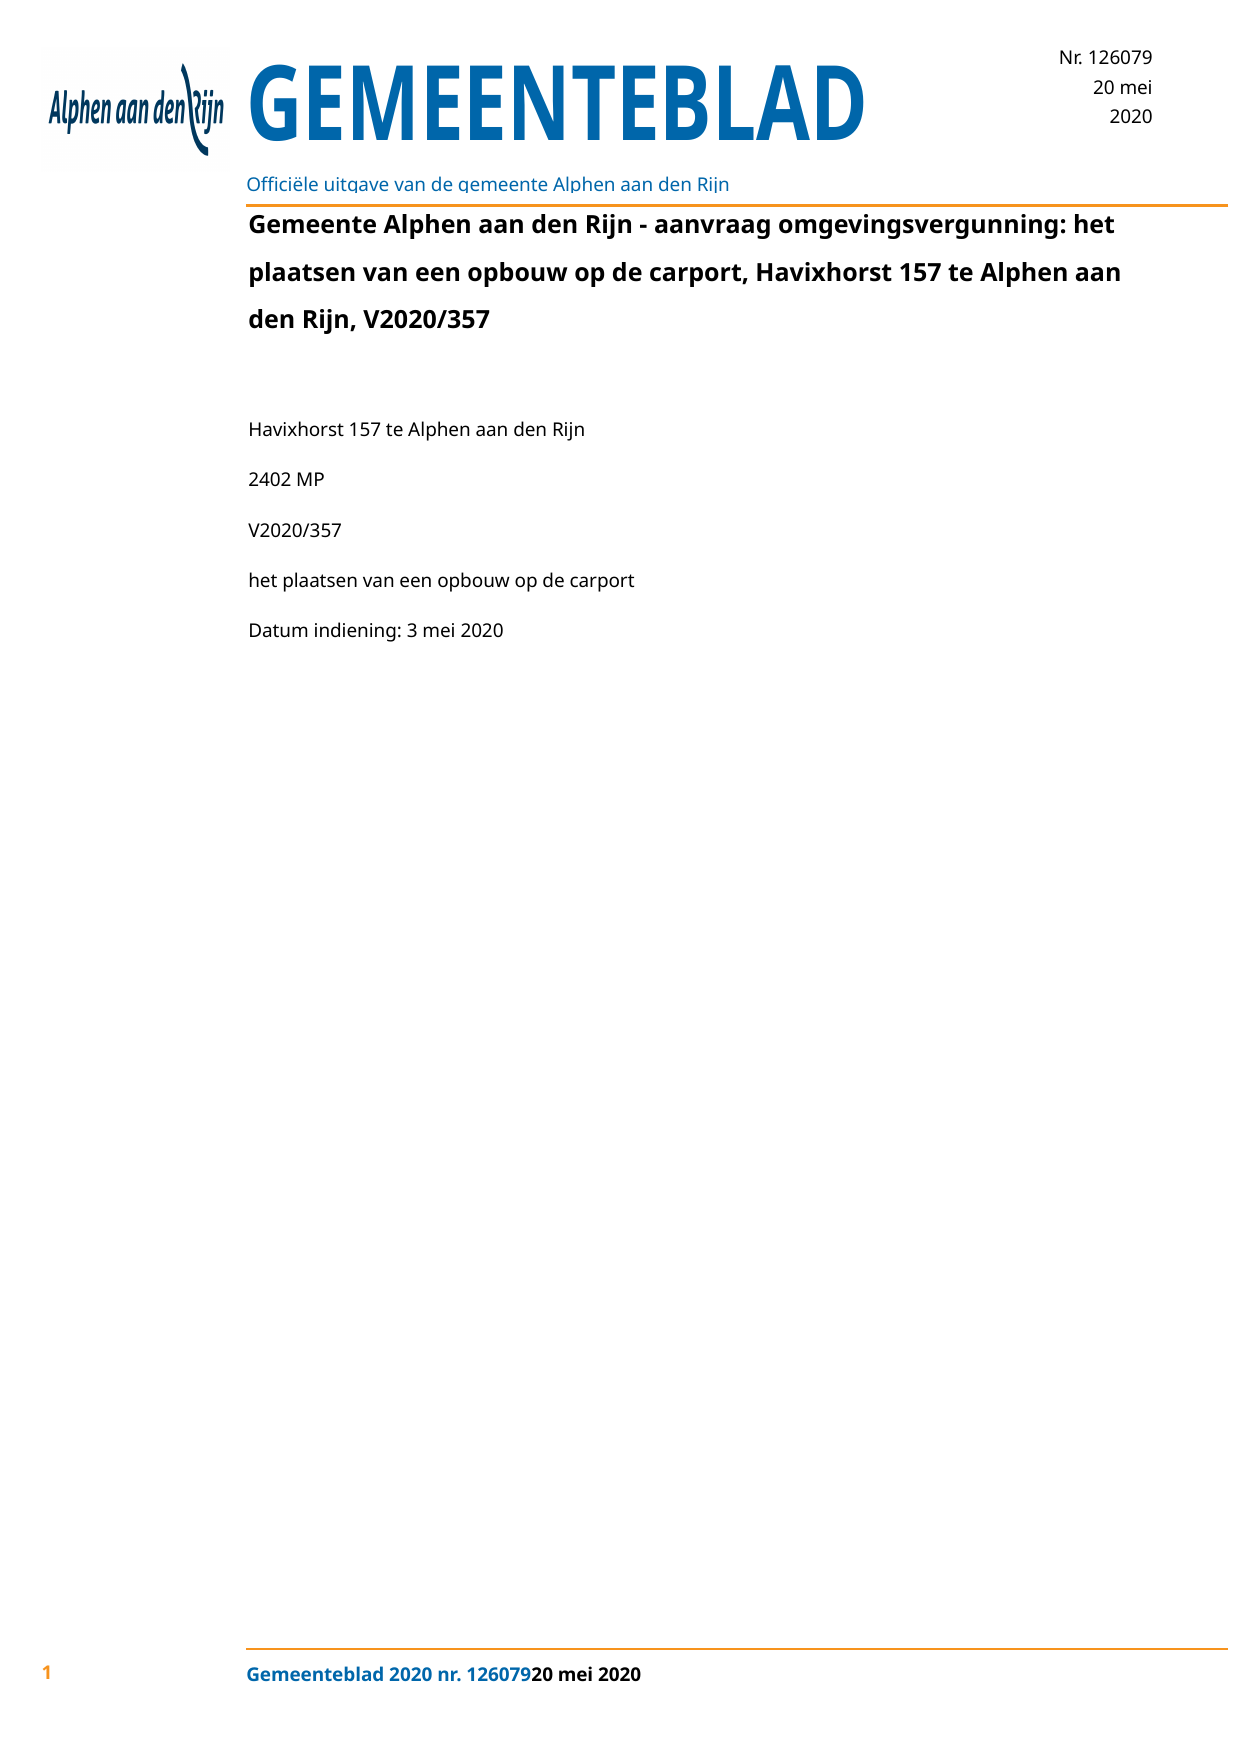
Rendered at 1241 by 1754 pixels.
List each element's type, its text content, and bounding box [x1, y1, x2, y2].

picture [41, 47, 231, 172]
text Havixhorst 157 te Alphen aan den Rijn [248, 416, 1152, 442]
text het plaatsen van een opbouw op de carport [248, 567, 1152, 593]
text 2402 MP [248, 466, 1152, 492]
text Datum indiening: 3 mei 2020 [248, 618, 1152, 643]
text V2020/357 [248, 517, 1152, 542]
text Gemeente Alphen aan den Rijn - aanvraag omgevingsvergunning: het plaatsen van een opbouw op de carport, Havixhorst 157 te Alphen aan den Rijn, V2020/357 [248, 207, 1152, 336]
